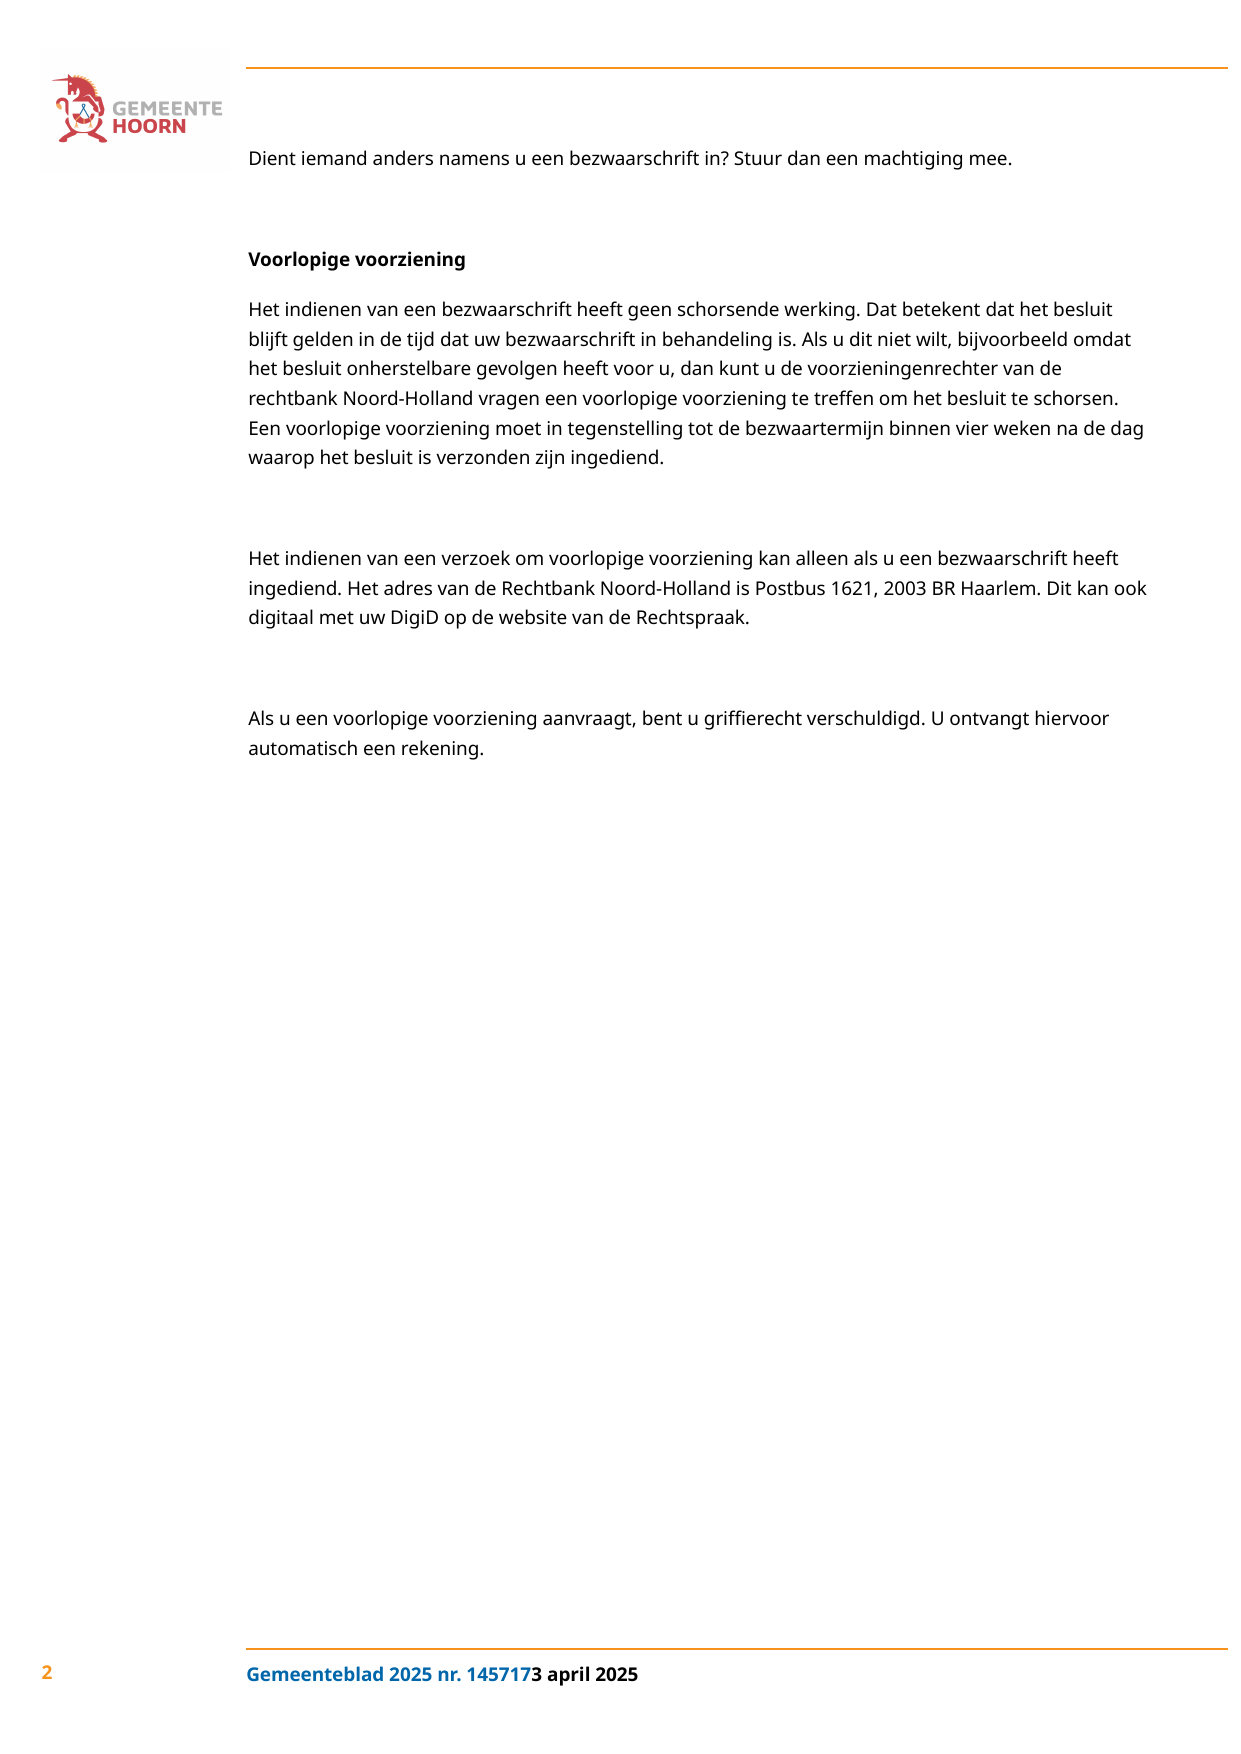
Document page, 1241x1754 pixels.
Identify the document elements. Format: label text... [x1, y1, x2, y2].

text Het indienen van een verzoek om voorlopige voorziening kan alleen als u een bezwaarschrift heeft ingediend. Het adres van de Rechtbank Noord-Holland is Postbus 1621, 2003 BR Haarlem. Dit kan ook digitaal met uw DigiD op de website van de Rechtspraak. [248, 545, 1152, 630]
picture [41, 47, 231, 172]
text Dient iemand anders namens u een bezwaarschrift in? Stuur dan een machtiging mee. [248, 145, 1152, 171]
text Voorlopige voorziening [248, 246, 1152, 272]
text Als u een voorlopige voorziening aanvraagt, bent u griffierecht verschuldigd. U ontvangt hiervoor automatisch een rekening. [248, 705, 1152, 761]
text Het indienen van een bezwaarschrift heeft geen schorsende werking. Dat betekent dat het besluit blijft gelden in de tijd dat uw bezwaarschrift in behandeling is. Als u dit niet wilt, bijvoorbeeld omdat het besluit onherstelbare gevolgen heeft voor u, dan kunt u de voorzieningenrechter van de rechtbank Noord-Holland vragen een voorlopige voorziening te treffen om het besluit te schorsen. Een voorlopige voorziening moet in tegenstelling tot de bezwaartermijn binnen vier weken na de dag waarop het besluit is verzonden zijn ingediend. [248, 296, 1152, 470]
